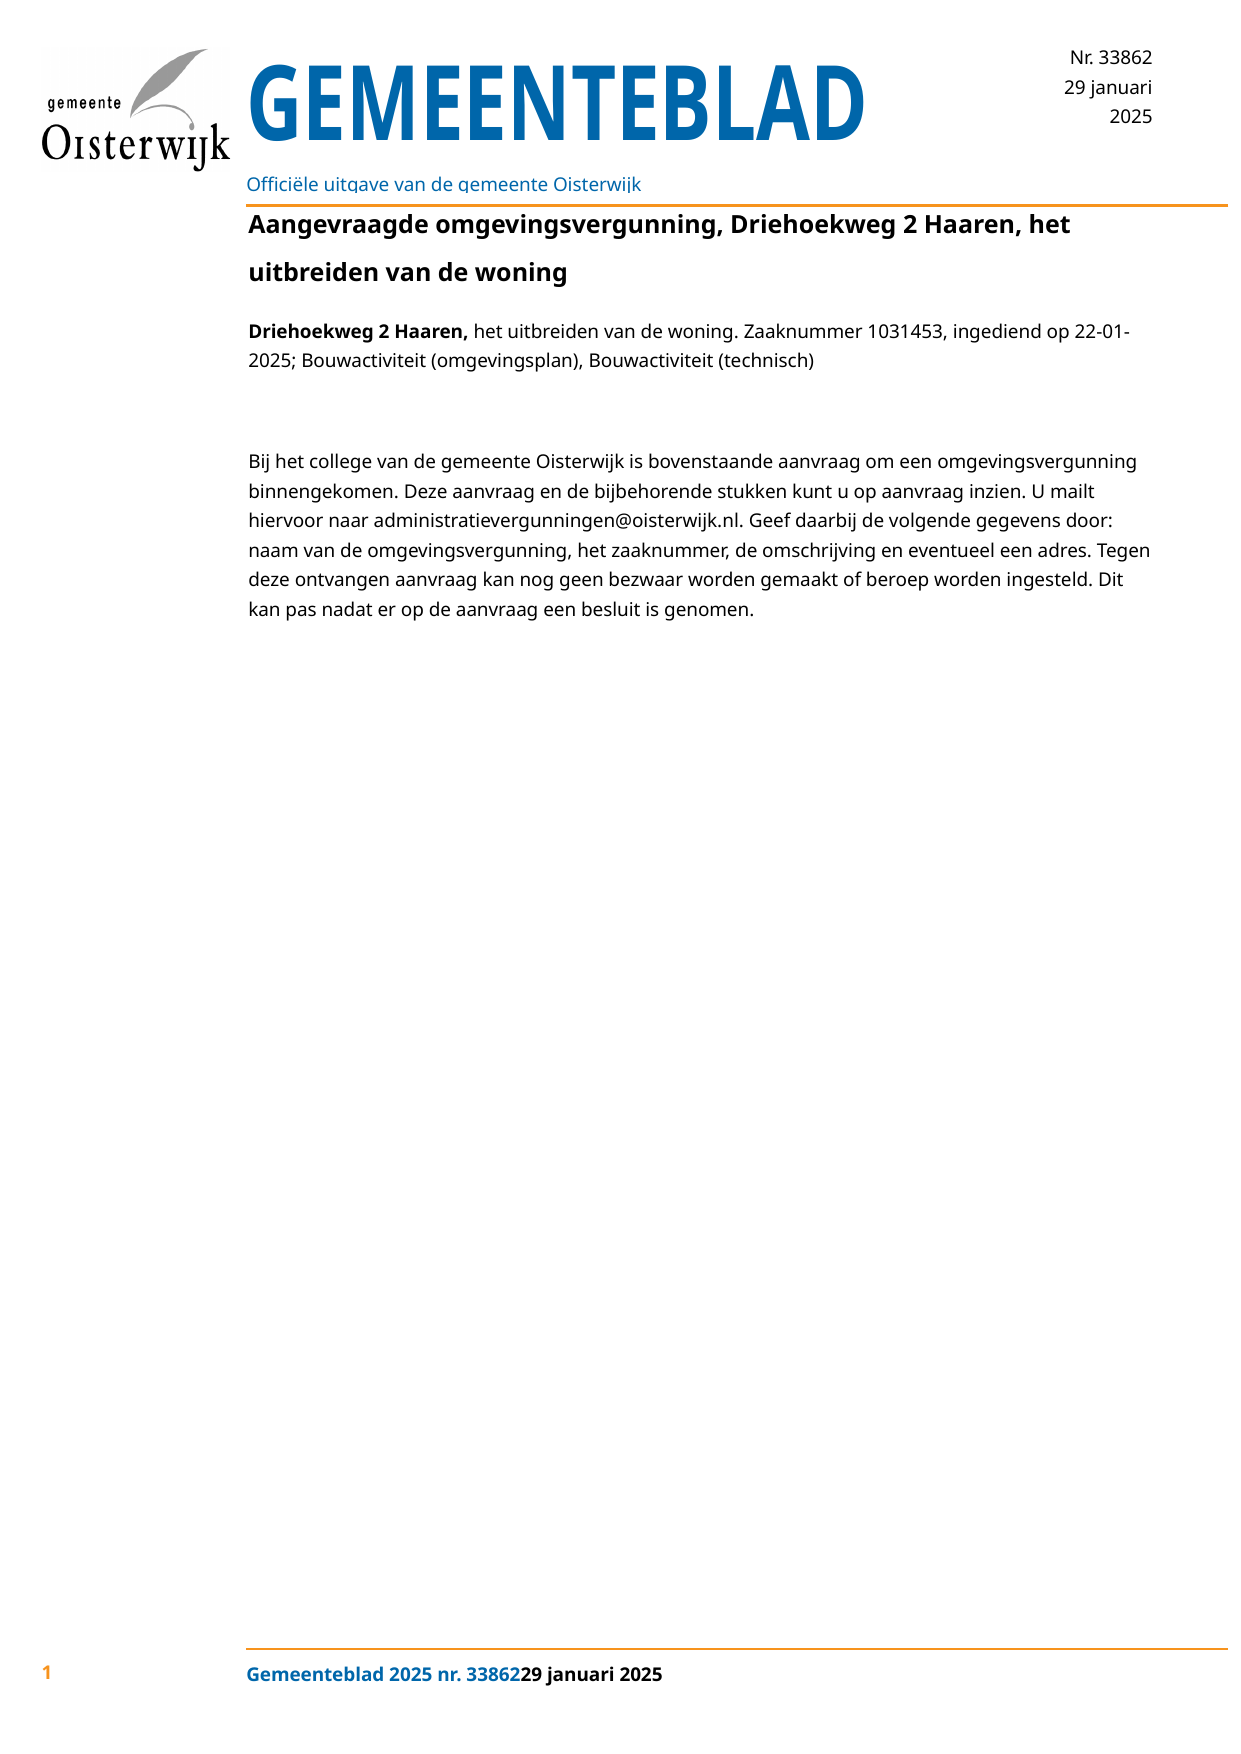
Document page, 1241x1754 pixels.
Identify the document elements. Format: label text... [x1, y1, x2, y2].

text Bij het college van de gemeente Oisterwijk is bovenstaande aanvraag om een omgevingsvergunning binnengekomen. Deze aanvraag en de bijbehorende stukken kunt u op aanvraag inzien. U mailt hiervoor naar administratievergunningen@oisterwijk.nl. Geef daarbij de volgende gegevens door: naam van de omgevingsvergunning, het zaaknummer, de omschrijving en eventueel een adres. Tegen deze ontvangen aanvraag kan nog geen bezwaar worden gemaakt of beroep worden ingesteld. Dit kan pas nadat er op de aanvraag een besluit is genomen. [248, 448, 1152, 622]
picture [41, 47, 231, 172]
text Aangevraagde omgevingsvergunning, Driehoekweg 2 Haaren, het uitbreiden van de woning [248, 207, 1152, 288]
text Driehoekweg 2 Haaren, het uitbreiden van de woning. Zaaknummer 1031453, ingediend op 22-01-2025; Bouwactiviteit (omgevingsplan), Bouwactiviteit (technisch) [248, 318, 1152, 373]
